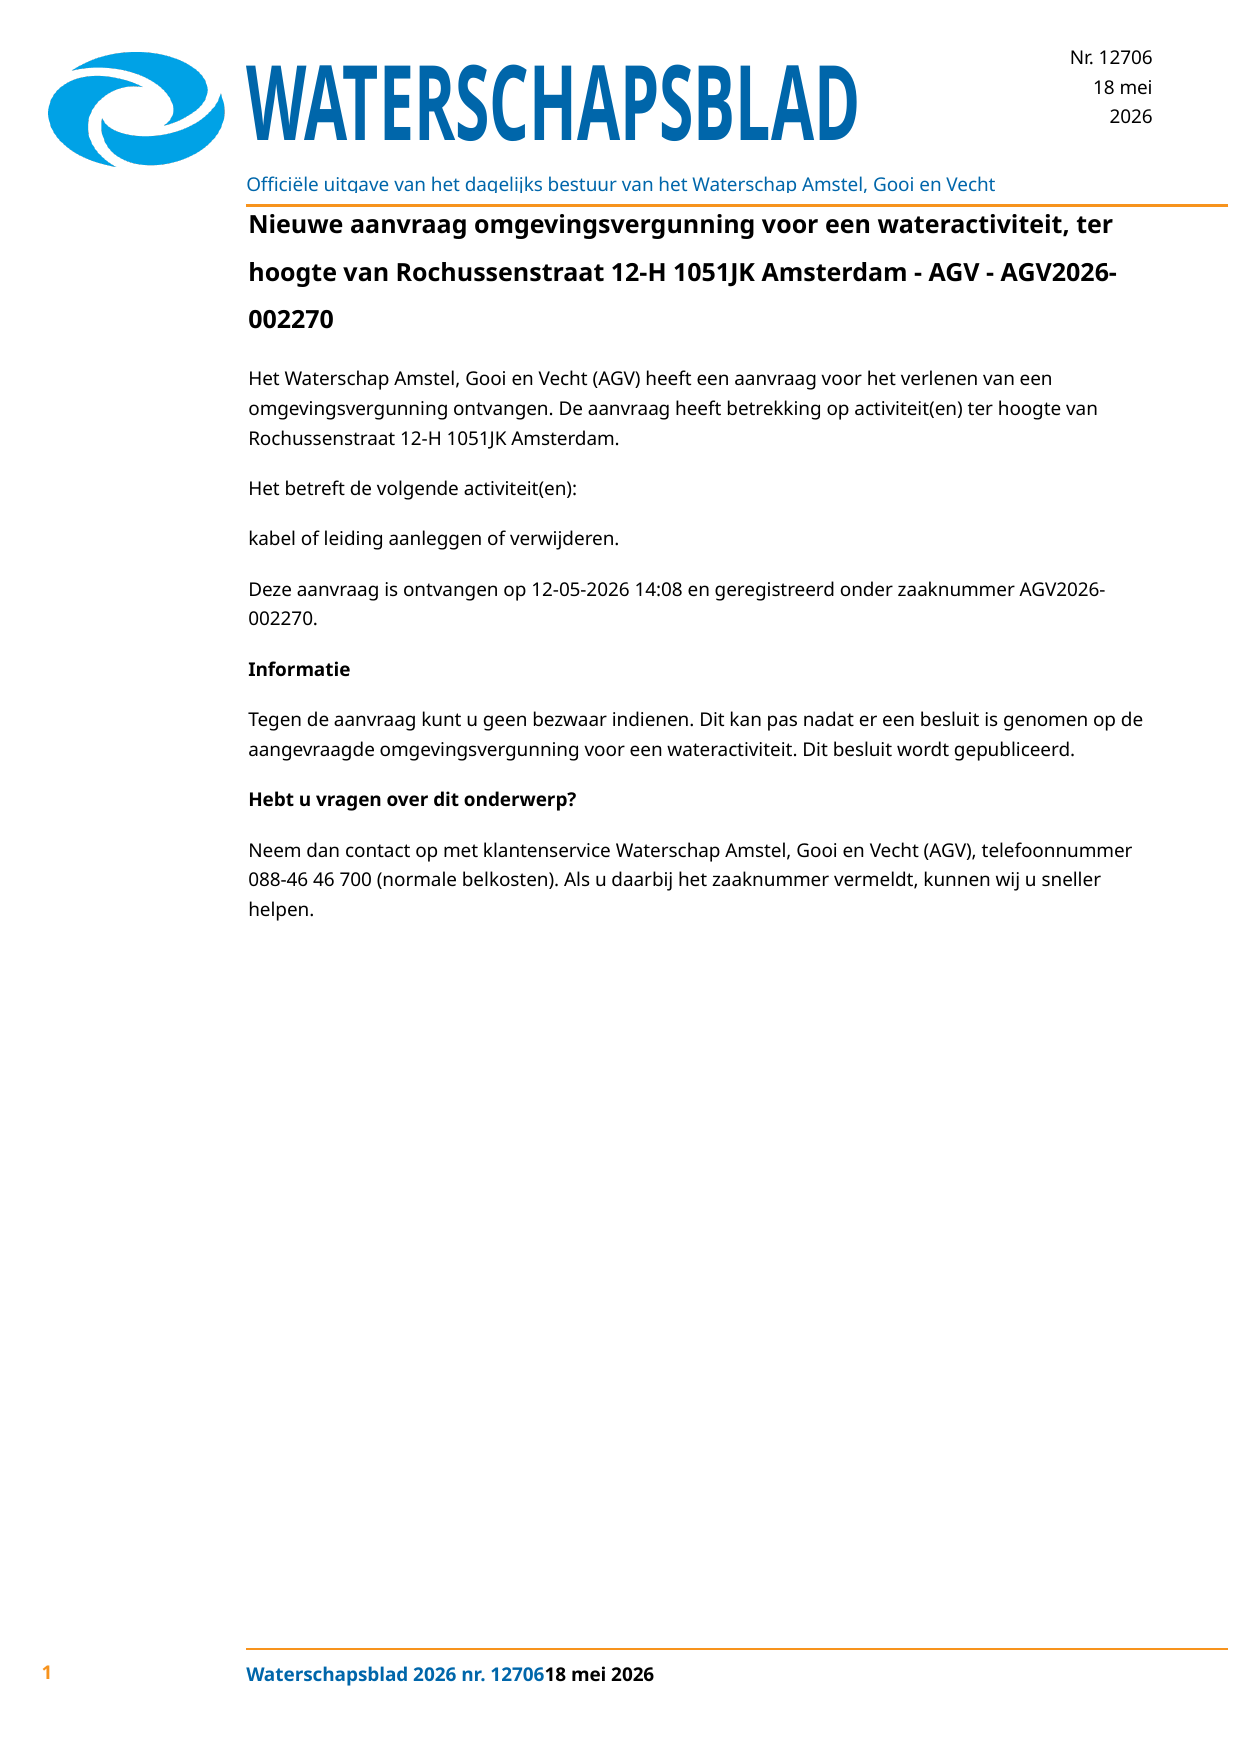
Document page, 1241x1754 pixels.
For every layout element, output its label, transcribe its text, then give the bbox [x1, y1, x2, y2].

picture [41, 47, 231, 172]
text Informatie [248, 656, 1152, 682]
text Het Waterschap Amstel, Gooi en Vecht (AGV) heeft een aanvraag voor het verlenen van een omgevingsvergunning ontvangen. De aanvraag heeft betrekking op activiteit(en) ter hoogte van Rochussenstraat 12-H 1051JK Amsterdam. [248, 366, 1152, 450]
text Hebt u vragen over dit onderwerp? [248, 786, 1152, 812]
text Deze aanvraag is ontvangen op 12-05-2026 14:08 en geregistreerd onder zaaknummer AGV2026-002270. [248, 576, 1152, 631]
text Het betreft de volgende activiteit(en): [248, 475, 1152, 501]
text Neem dan contact op met klantenservice Waterschap Amstel, Gooi en Vecht (AGV), telefoonnummer 088-46 46 700 (normale belkosten). Als u daarbij het zaaknummer vermeldt, kunnen wij u sneller helpen. [248, 837, 1152, 922]
text Nieuwe aanvraag omgevingsvergunning voor een wateractiviteit, ter hoogte van Rochussenstraat 12-H 1051JK Amsterdam - AGV - AGV2026-002270 [248, 207, 1152, 336]
text kabel of leiding aanleggen of verwijderen. [248, 526, 1152, 551]
text Tegen de aanvraag kunt u geen bezwaar indienen. Dit kan pas nadat er een besluit is genomen op de aangevraagde omgevingsvergunning voor een wateractiviteit. Dit besluit wordt gepubliceerd. [248, 706, 1152, 762]
